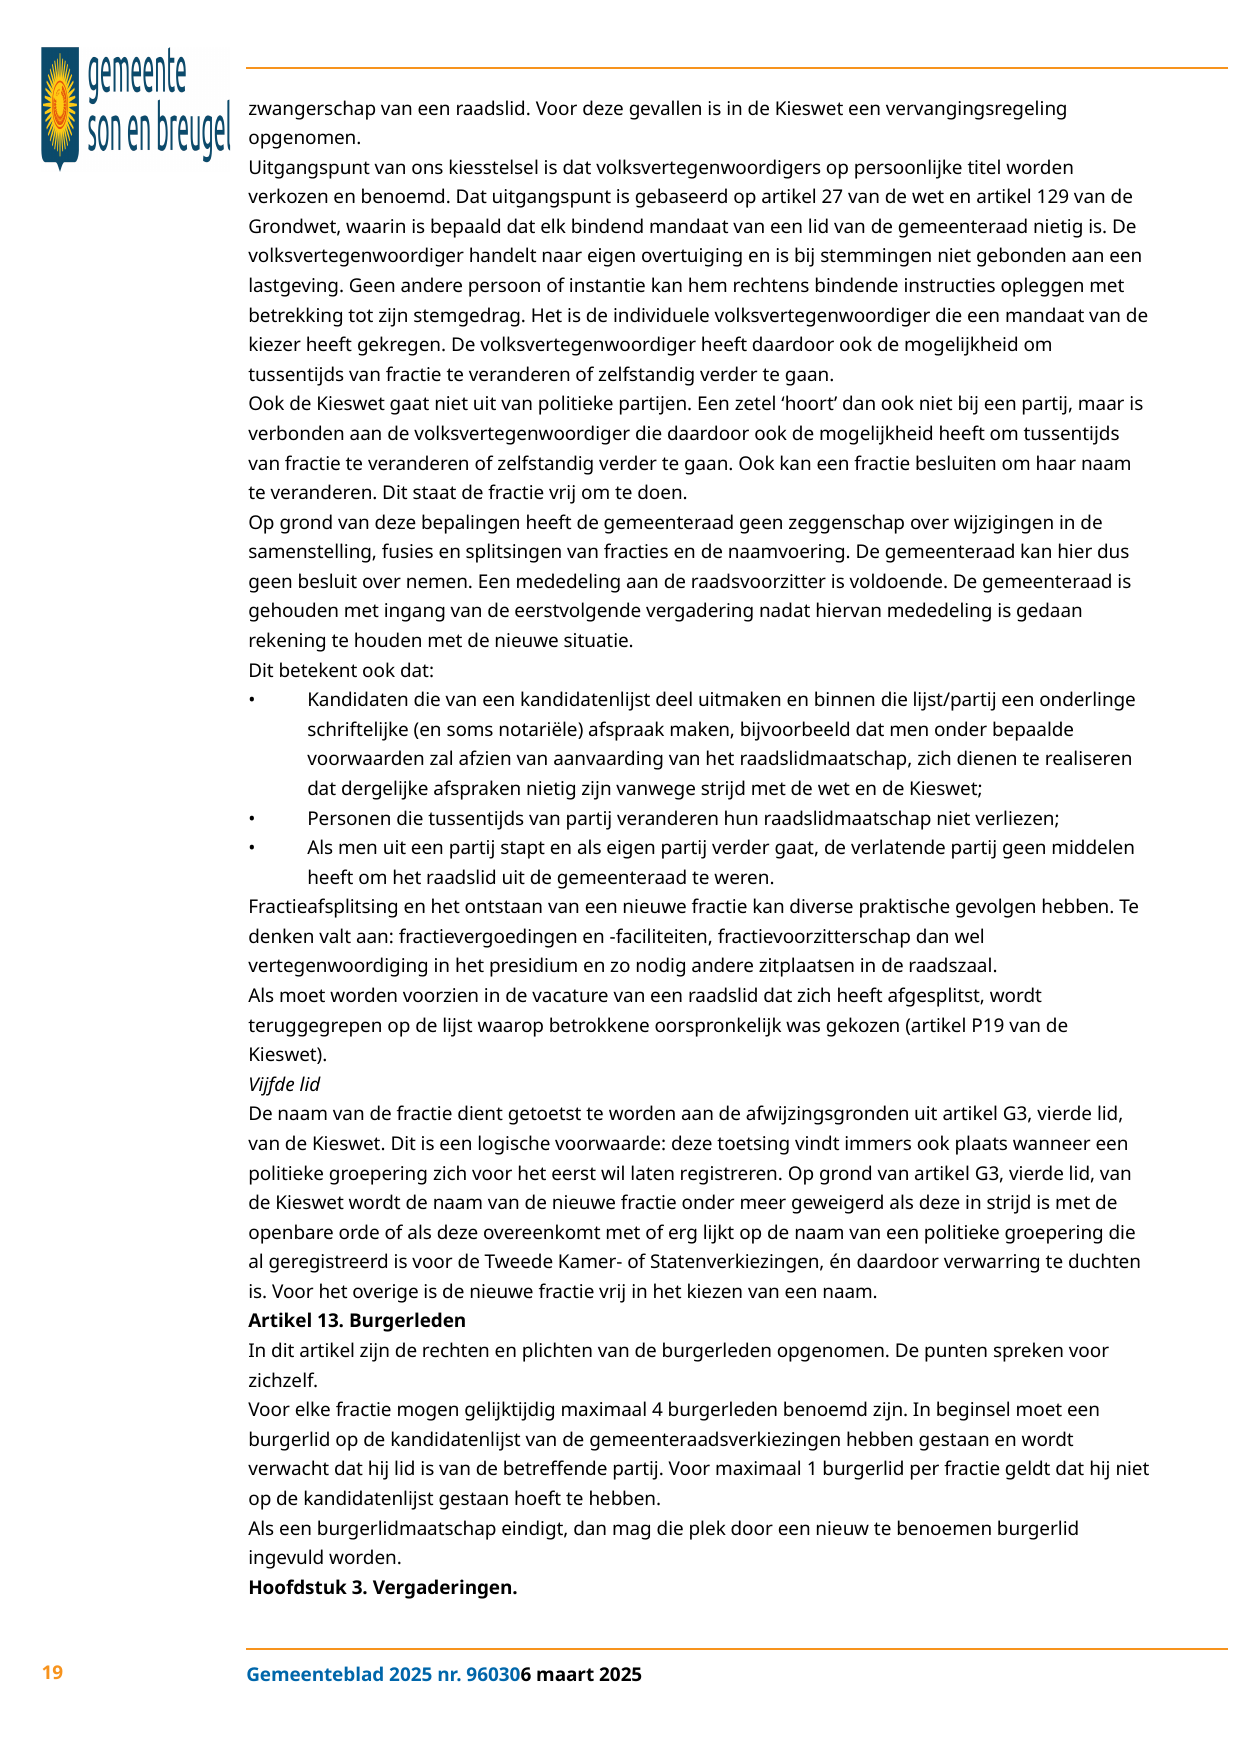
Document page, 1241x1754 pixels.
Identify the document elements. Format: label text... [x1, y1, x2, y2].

picture [41, 47, 231, 172]
text In dit artikel zijn de rechten en plichten van de burgerleden opgenomen. De punten spreken voor zichzelf. [248, 1337, 1152, 1393]
list Kandidaten die van een kandidatenlijst deel uitmaken en binnen die lijst/partij een onderlinge schriftelijke (en soms notariële) afspraak maken, bijvoorbeeld dat men onder bepaalde voorwaarden zal afzien van aanvaarding van het raadslidmaatschap, zich dienen te realiseren dat dergelijke afspraken nietig zijn vanwege strijd met de wet en de Kieswet; [248, 686, 1152, 801]
text Op grond van deze bepalingen heeft de gemeenteraad geen zeggenschap over wijzigingen in de samenstelling, fusies en splitsingen van fracties en de naamvoering. De gemeenteraad kan hier dus geen besluit over nemen. Een mededeling aan de raadsvoorzitter is voldoende. De gemeenteraad is gehouden met ingang van de eerstvolgende vergadering nadat hiervan mededeling is gedaan rekening te houden met de nieuwe situatie. [248, 509, 1152, 653]
text Uitgangspunt van ons kiesstelsel is dat volksvertegenwoordigers op persoonlijke titel worden verkozen en benoemd. Dat uitgangspunt is gebaseerd op artikel 27 van de wet en artikel 129 van de Grondwet, waarin is bepaald dat elk bindend mandaat van een lid van de gemeenteraad nietig is. De volksvertegenwoordiger handelt naar eigen overtuiging en is bij stemmingen niet gebonden aan een lastgeving. Geen andere persoon of instantie kan hem rechtens bindende instructies opleggen met betrekking tot zijn stemgedrag. Het is de individuele volksvertegenwoordiger die een mandaat van de kiezer heeft gekregen. De volksvertegenwoordiger heeft daardoor ook de mogelijkheid om tussentijds van fractie te veranderen of zelfstandig verder te gaan. [248, 154, 1152, 387]
text Als moet worden voorzien in de vacature van een raadslid dat zich heeft afgesplitst, wordt teruggegrepen op de lijst waarop betrokkene oorspronkelijk was gekozen (artikel P19 van de Kieswet). [248, 982, 1152, 1067]
text Vijfde lid [248, 1071, 1152, 1097]
text zwangerschap van een raadslid. Voor deze gevallen is in de Kieswet een vervangingsregeling opgenomen. [248, 95, 1152, 150]
text De naam van de fractie dient getoetst te worden aan de afwijzingsgronden uit artikel G3, vierde lid, van de Kieswet. Dit is een logische voorwaarde: deze toetsing vindt immers ook plaats wanneer een politieke groepering zich voor het eerst wil laten registreren. Op grond van artikel G3, vierde lid, van de Kieswet wordt de naam van de nieuwe fractie onder meer geweigerd als deze in strijd is met de openbare orde of als deze overeenkomt met of erg lijkt op de naam van een politieke groepering die al geregistreerd is voor de Tweede Kamer- of Statenverkiezingen, én daardoor verwarring te duchten is. Voor het overige is de nieuwe fractie vrij in het kiezen van een naam. [248, 1101, 1152, 1304]
text Als een burgerlidmaatschap eindigt, dan mag die plek door een nieuw te benoemen burgerlid ingevuld worden. [248, 1515, 1152, 1570]
text Ook de Kieswet gaat niet uit van politieke partijen. Een zetel ‘hoort’ dan ook niet bij een partij, maar is verbonden aan de volksvertegenwoordiger die daardoor ook de mogelijkheid heeft om tussentijds van fractie te veranderen of zelfstandig verder te gaan. Ook kan een fractie besluiten om haar naam te veranderen. Dit staat de fractie vrij om te doen. [248, 391, 1152, 505]
text Artikel 13. Burgerleden [248, 1308, 1152, 1333]
list Personen die tussentijds van partij veranderen hun raadslidmaatschap niet verliezen; [248, 805, 1152, 831]
text Dit betekent ook dat: [248, 657, 1152, 683]
text Fractieafsplitsing en het ontstaan van een nieuwe fractie kan diverse praktische gevolgen hebben. Te denken valt aan: fractievergoedingen en -faciliteiten, fractievoorzitterschap dan wel vertegenwoordiging in het presidium en zo nodig andere zitplaatsen in de raadszaal. [248, 893, 1152, 978]
list Als men uit een partij stapt en als eigen partij verder gaat, de verlatende partij geen middelen heeft om het raadslid uit de gemeenteraad te weren. [248, 834, 1152, 890]
text Voor elke fractie mogen gelijktijdig maximaal 4 burgerleden benoemd zijn. In beginsel moet een burgerlid op de kandidatenlijst van de gemeenteraadsverkiezingen hebben gestaan en wordt verwacht dat hij lid is van de betreffende partij. Voor maximaal 1 burgerlid per fractie geldt dat hij niet op de kandidatenlijst gestaan hoeft te hebben. [248, 1396, 1152, 1511]
text Hoofdstuk 3. Vergaderingen. [248, 1574, 1152, 1600]
